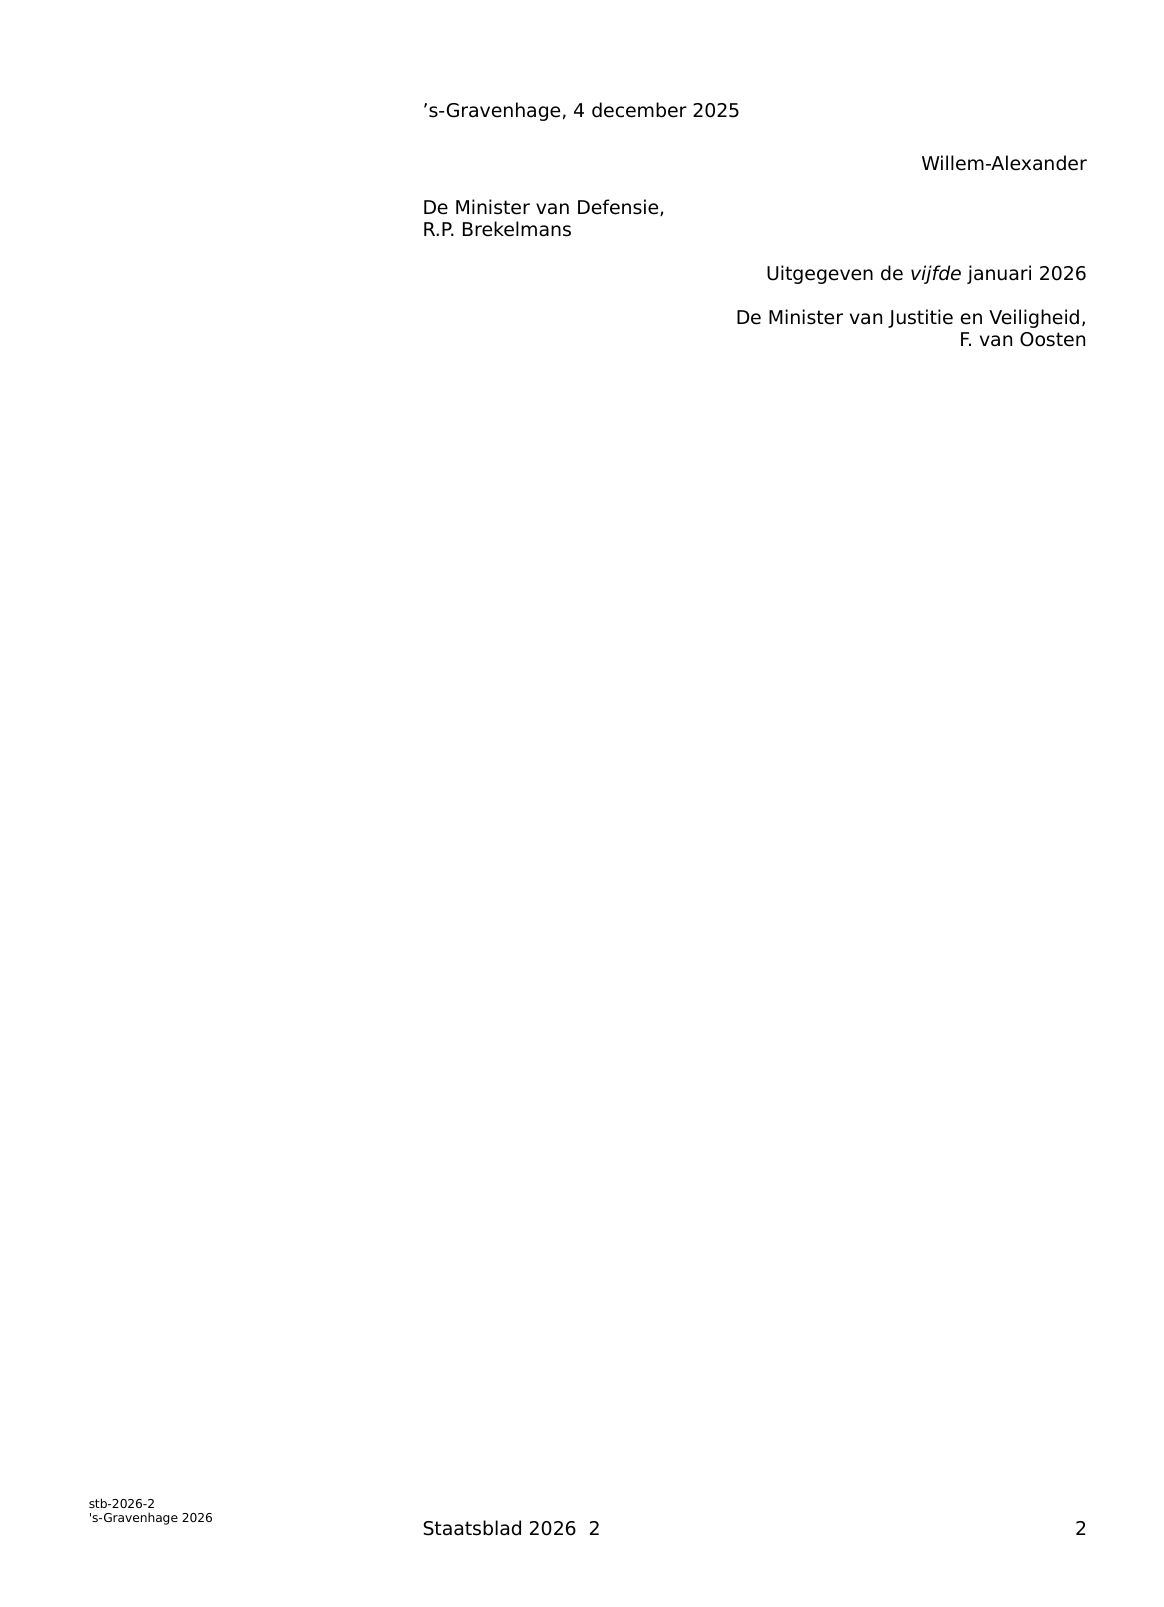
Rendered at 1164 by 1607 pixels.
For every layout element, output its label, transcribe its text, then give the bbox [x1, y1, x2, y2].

text stb-2026-2 [88, 1497, 323, 1511]
text Willem-Alexander [422, 152, 1087, 174]
text De Minister van Defensie, R.P. Brekelmans [422, 197, 1087, 241]
text ’s-Gravenhage, 4 december 2025 [422, 100, 1087, 122]
text Uitgegeven de vijfde januari 2026 [422, 263, 1087, 285]
text De Minister van Justitie en Veiligheid, F. van Oosten [422, 307, 1087, 351]
text 's-Gravenhage 2026 [88, 1511, 323, 1525]
